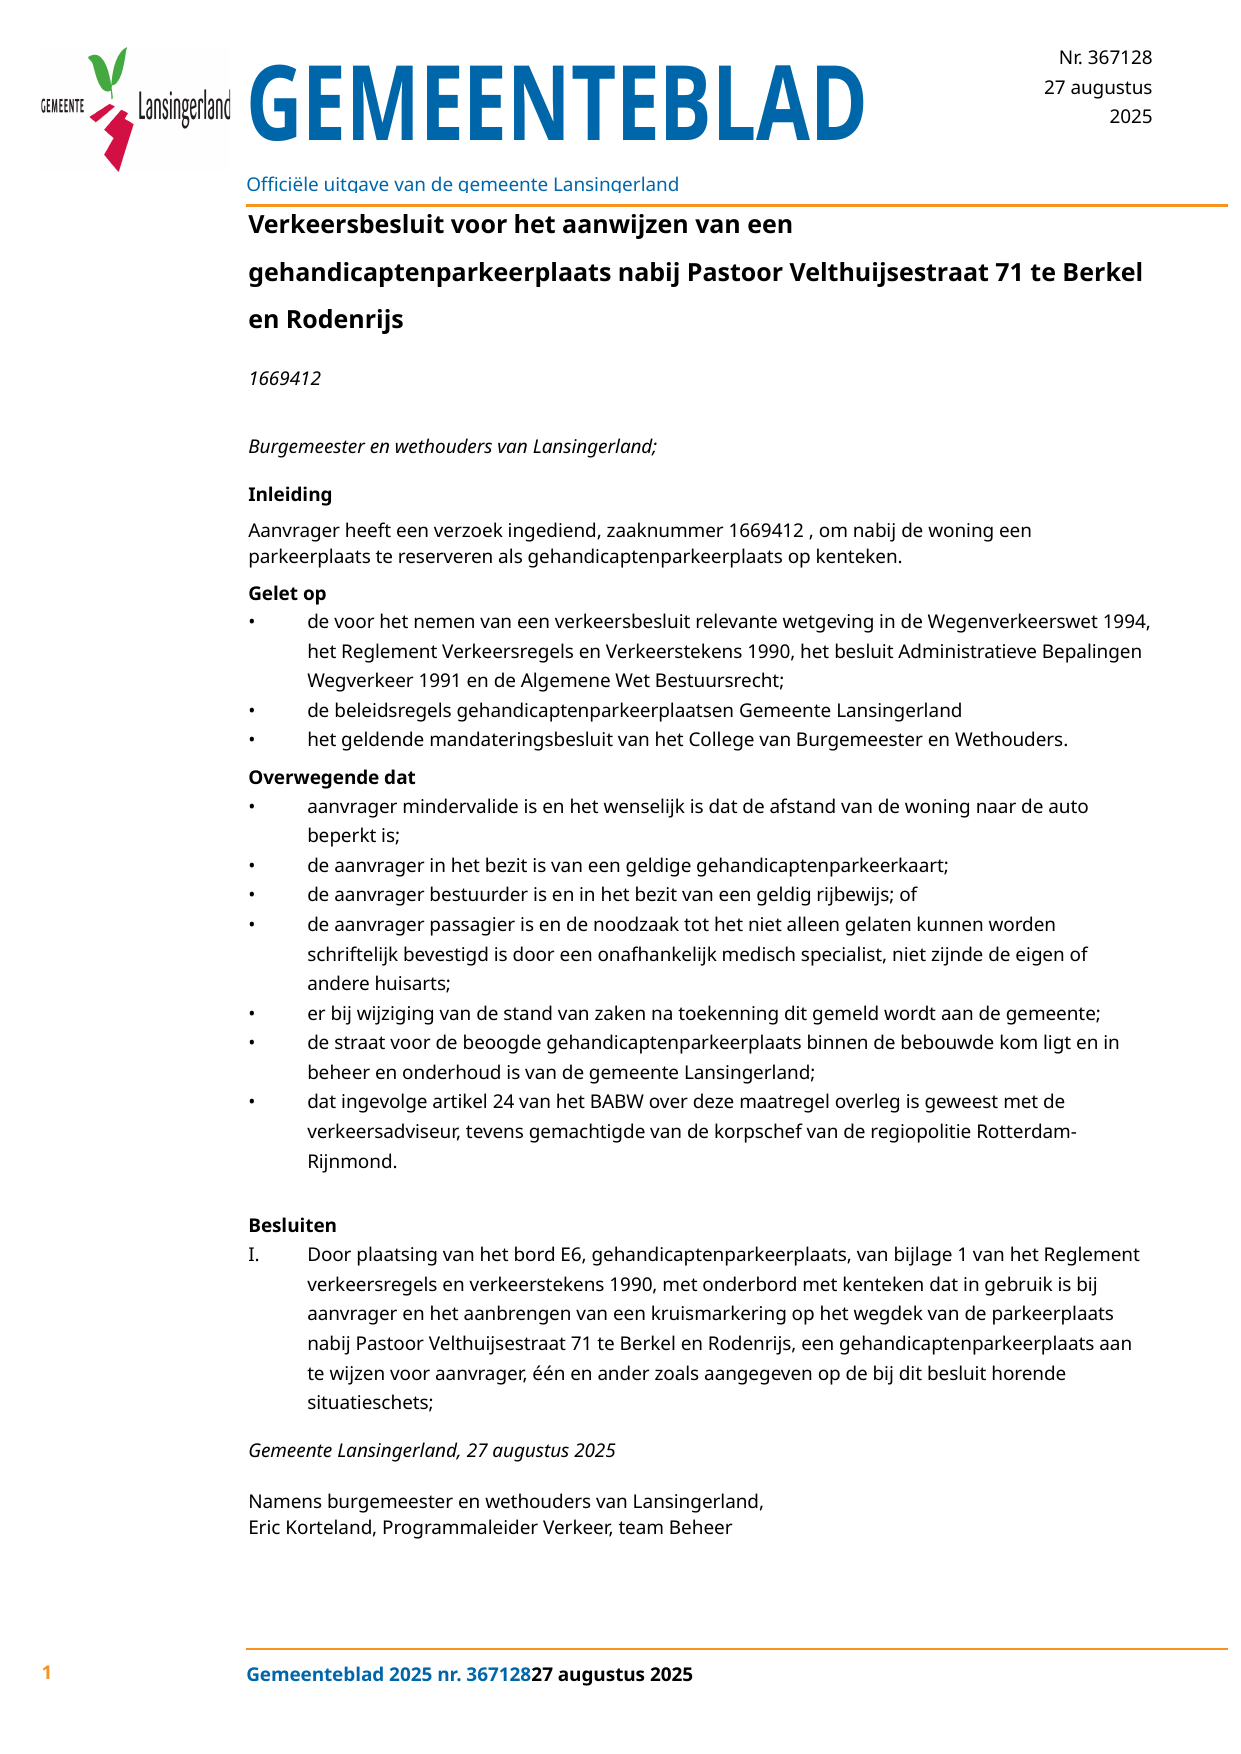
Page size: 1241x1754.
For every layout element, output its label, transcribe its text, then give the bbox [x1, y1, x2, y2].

list de voor het nemen van een verkeersbesluit relevante wetgeving in de Wegenverkeerswet 1994, het Reglement Verkeersregels en Verkeerstekens 1990, het besluit Administratieve Bepalingen Wegverkeer 1991 en de Algemene Wet Bestuursrecht; [248, 608, 1152, 693]
list de aanvrager in het bezit is van een geldige gehandicaptenparkeerkaart; [248, 852, 1152, 878]
text Overwegende dat [248, 764, 1152, 790]
list de straat voor de beoogde gehandicaptenparkeerplaats binnen de bebouwde kom ligt en in beheer en onderhoud is van de gemeente Lansingerland; [248, 1029, 1152, 1085]
picture [41, 47, 231, 172]
text 1669412 [248, 366, 1152, 391]
text Verkeersbesluit voor het aanwijzen van een gehandicaptenparkeerplaats nabij Pastoor Velthuijsestraat 71 te Berkel en Rodenrijs [248, 207, 1152, 336]
list aanvrager mindervalide is en het wenselijk is dat de afstand van de woning naar de auto beperkt is; [248, 793, 1152, 848]
text Burgemeester en wethouders van Lansingerland; [248, 433, 1152, 459]
text Eric Korteland, Programmaleider Verkeer, team Beheer [248, 1514, 1152, 1540]
text Namens burgemeester en wethouders van Lansingerland, [248, 1488, 1152, 1514]
list de aanvrager bestuurder is en in het bezit van een geldig rijbewijs; of [248, 882, 1152, 907]
list de beleidsregels gehandicaptenparkeerplaatsen Gemeente Lansingerland [248, 697, 1152, 723]
list dat ingevolge artikel 24 van het BABW over deze maatregel overleg is geweest met de verkeersadviseur, tevens gemachtigde van de korpschef van de regiopolitie Rotterdam-Rijnmond. [248, 1089, 1152, 1173]
text Aanvrager heeft een verzoek ingediend, zaaknummer 1669412 , om nabij de woning een parkeerplaats te reserveren als gehandicaptenparkeerplaats op kenteken. [248, 517, 1152, 569]
list het geldende mandateringsbesluit van het College van Burgemeester en Wethouders. [248, 727, 1152, 752]
text Gemeente Lansingerland, 27 augustus 2025 [248, 1437, 1152, 1463]
text Inleiding [248, 481, 1152, 507]
text Gelet op [248, 580, 1152, 606]
list Door plaatsing van het bord E6, gehandicaptenparkeerplaats, van bijlage 1 van het Reglement verkeersregels en verkeerstekens 1990, met onderbord met kenteken dat in gebruik is bij aanvrager en het aanbrengen van een kruismarkering op het wegdek van de parkeerplaats nabij Pastoor Velthuijsestraat 71 te Berkel en Rodenrijs, een gehandicaptenparkeerplaats aan te wijzen voor aanvrager, één en ander zoals aangegeven op de bij dit besluit horende situatieschets; [248, 1241, 1152, 1415]
list de aanvrager passagier is en de noodzaak tot het niet alleen gelaten kunnen worden schriftelijk bevestigd is door een onafhankelijk medisch specialist, niet zijnde de eigen of andere huisarts; [248, 911, 1152, 996]
text Besluiten [248, 1212, 1152, 1237]
list er bij wijziging van de stand van zaken na toekenning dit gemeld wordt aan de gemeente; [248, 1000, 1152, 1026]
